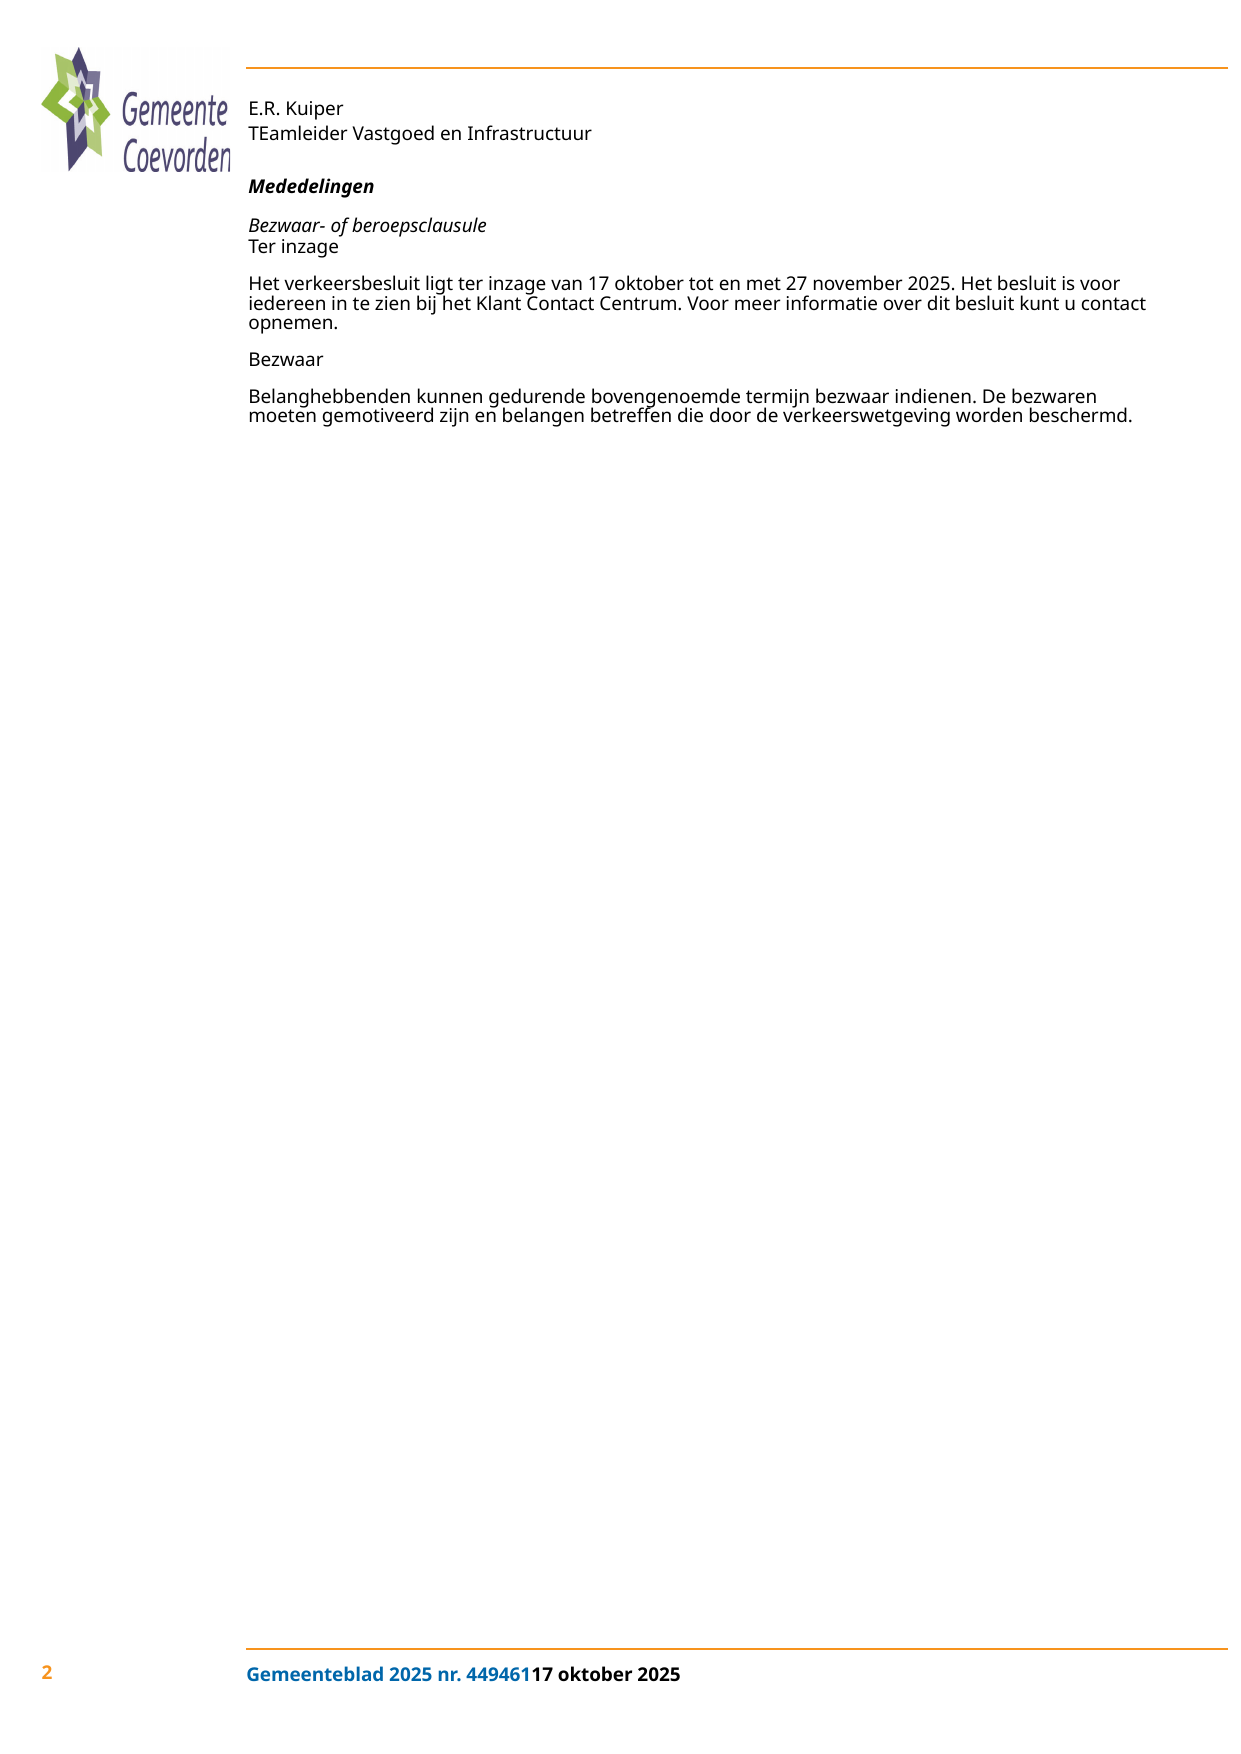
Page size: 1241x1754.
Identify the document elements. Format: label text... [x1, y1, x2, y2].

text Bezwaar [248, 351, 1152, 370]
text Bezwaar- of beroepsclausule [248, 213, 1152, 238]
text Ter inzage [248, 238, 1152, 258]
text Mededelingen [248, 173, 1152, 199]
text E.R. Kuiper [248, 95, 1152, 121]
text Het verkeersbesluit ligt ter inzage van 17 oktober tot en met 27 november 2025. Het besluit is voor iedereen in te zien bij het Klant Contact Centrum. Voor meer informatie over dit besluit kunt u contact opnemen. [248, 275, 1152, 333]
text TEamleider Vastgoed en Infrastructuur [248, 121, 1152, 146]
picture [41, 47, 231, 172]
text Belanghebbenden kunnen gedurende bovengenoemde termijn bezwaar indienen. De bezwaren moeten gemotiveerd zijn en belangen betreffen die door de verkeerswetgeving worden beschermd. [248, 388, 1152, 426]
